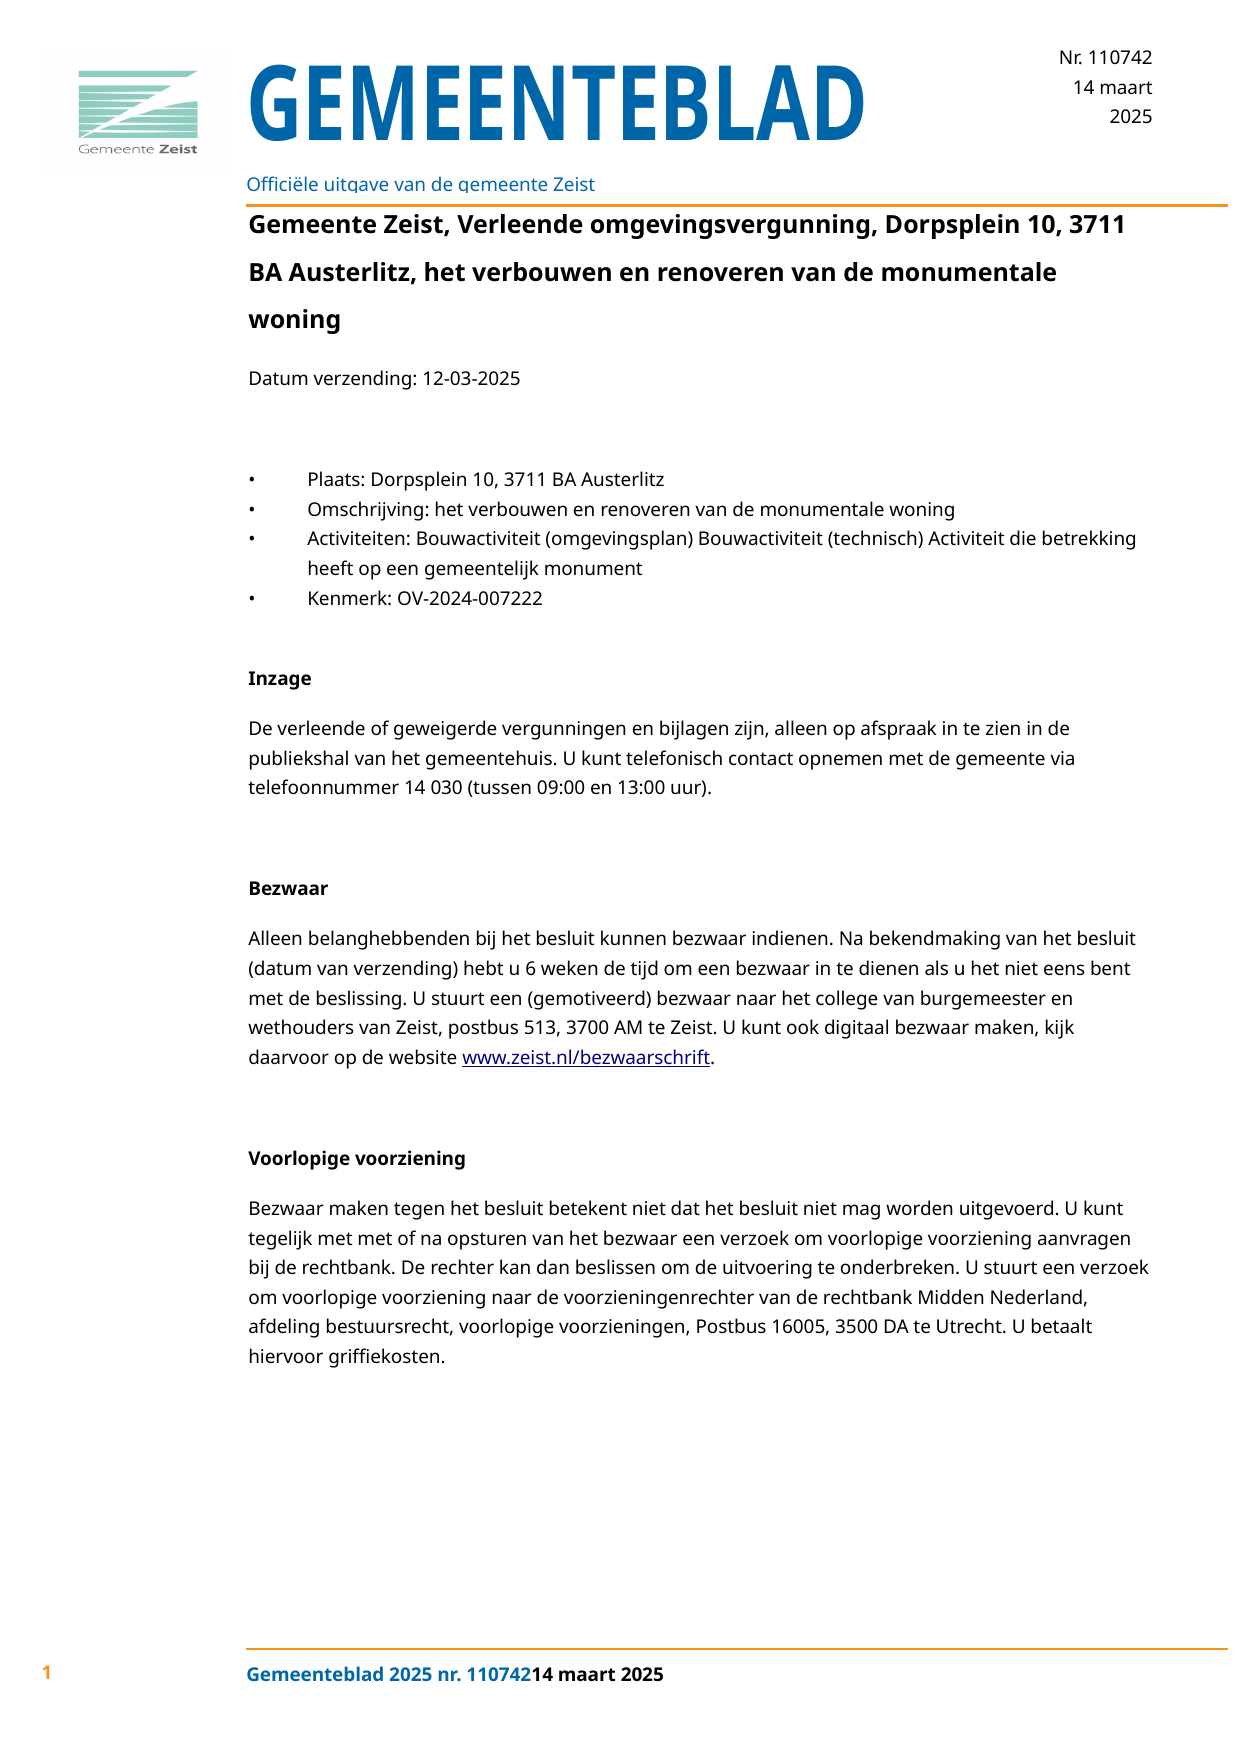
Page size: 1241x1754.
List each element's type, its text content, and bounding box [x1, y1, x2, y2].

list Plaats: Dorpsplein 10, 3711 BA Austerlitz [248, 466, 1152, 492]
text Voorlopige voorziening [248, 1145, 1152, 1170]
text Bezwaar [248, 875, 1152, 901]
list Omschrijving: het verbouwen en renoveren van de monumentale woning [248, 496, 1152, 522]
text Inzage [248, 665, 1152, 690]
list Kenmerk: OV-2024-007222 [248, 585, 1152, 610]
picture [41, 47, 231, 172]
text Alleen belanghebbenden bij het besluit kunnen bezwaar indienen. Na bekendmaking van het besluit (datum van verzending) hebt u 6 weken de tijd om een bezwaar in te dienen als u het niet eens bent met de beslissing. U stuurt een (gemotiveerd) bezwaar naar het college van burgemeester en wethouders van Zeist, postbus 513, 3700 AM te Zeist. U kunt ook digitaal bezwaar maken, kijk daarvoor op de website www.zeist.nl/bezwaarschrift. [248, 926, 1152, 1069]
list Activiteiten: Bouwactiviteit (omgevingsplan) Bouwactiviteit (technisch) Activiteit die betrekking heeft op een gemeentelijk monument [248, 526, 1152, 581]
text Datum verzending: 12-03-2025 [248, 366, 1152, 391]
text De verleende of geweigerde vergunningen en bijlagen zijn, alleen op afspraak in te zien in de publiekshal van het gemeentehuis. U kunt telefonisch contact opnemen met de gemeente via telefoonnummer 14 030 (tussen 09:00 en 13:00 uur). [248, 715, 1152, 800]
text Gemeente Zeist, Verleende omgevingsvergunning, Dorpsplein 10, 3711 BA Austerlitz, het verbouwen en renoveren van de monumentale woning [248, 207, 1152, 336]
text Bezwaar maken tegen het besluit betekent niet dat het besluit niet mag worden uitgevoerd. U kunt tegelijk met met of na opsturen van het bezwaar een verzoek om voorlopige voorziening aanvragen bij de rechtbank. De rechter kan dan beslissen om de uitvoering te onderbreken. U stuurt een verzoek om voorlopige voorziening naar de voorzieningenrechter van de rechtbank Midden Nederland, afdeling bestuursrecht, voorlopige voorzieningen, Postbus 16005, 3500 DA te Utrecht. U betaalt hiervoor griffiekosten. [248, 1195, 1152, 1369]
